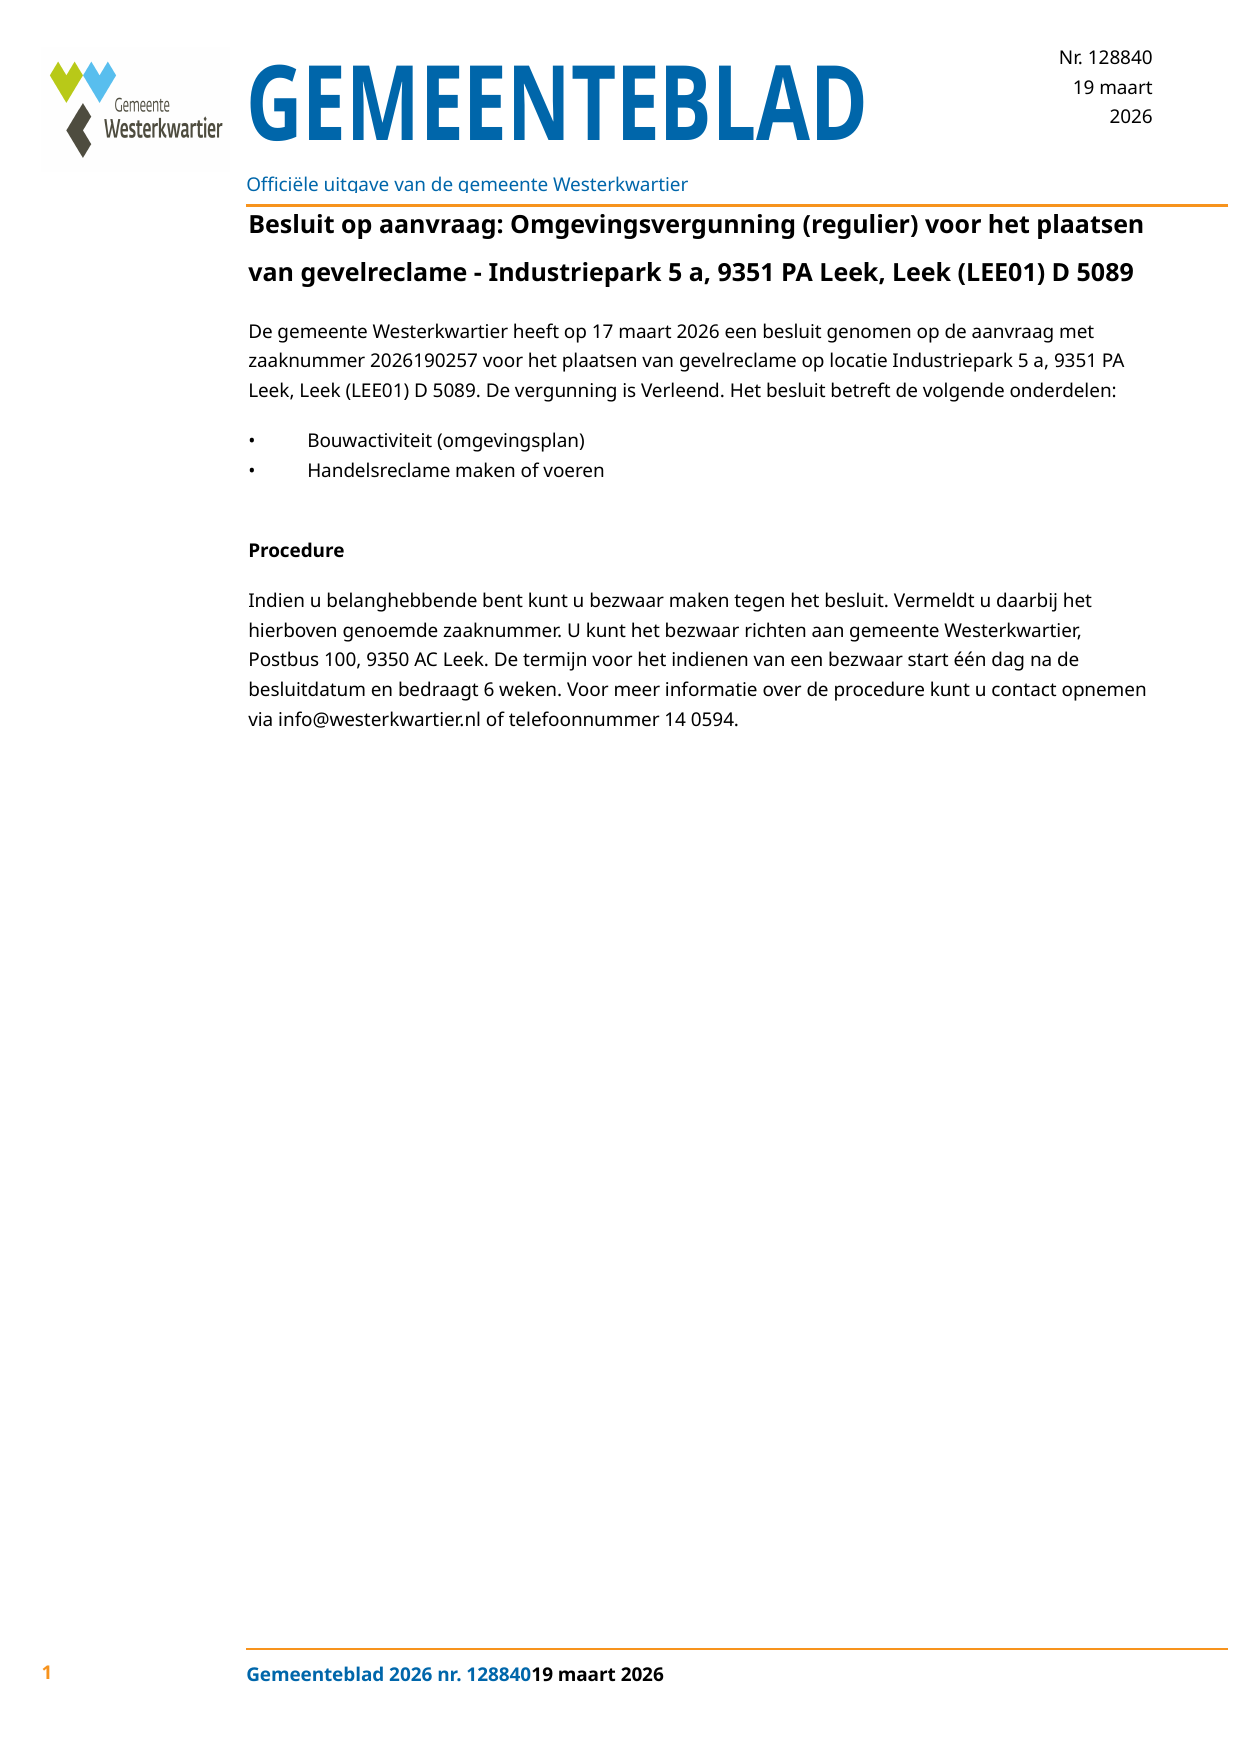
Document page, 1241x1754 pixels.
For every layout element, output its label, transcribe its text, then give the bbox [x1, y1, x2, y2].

text Besluit op aanvraag: Omgevingsvergunning (regulier) voor het plaatsen van gevelreclame - Industriepark 5 a, 9351 PA Leek, Leek (LEE01) D 5089 [248, 207, 1152, 288]
list Handelsreclame maken of voeren [248, 457, 1152, 483]
list Bouwactiviteit (omgevingsplan) [248, 427, 1152, 453]
picture [41, 47, 231, 172]
text Procedure [248, 537, 1152, 563]
text Indien u belanghebbende bent kunt u bezwaar maken tegen het besluit. Vermeldt u daarbij het hierboven genoemde zaaknummer. U kunt het bezwaar richten aan gemeente Westerkwartier, Postbus 100, 9350 AC Leek. De termijn voor het indienen van een bezwaar start één dag na de besluitdatum en bedraagt 6 weken. Voor meer informatie over de procedure kunt u contact opnemen via info@westerkwartier.nl of telefoonnummer 14 0594. [248, 587, 1152, 732]
text De gemeente Westerkwartier heeft op 17 maart 2026 een besluit genomen op de aanvraag met zaaknummer 2026190257 voor het plaatsen van gevelreclame op locatie Industriepark 5 a, 9351 PA Leek, Leek (LEE01) D 5089. De vergunning is Verleend. Het besluit betreft de volgende onderdelen: [248, 318, 1152, 403]
